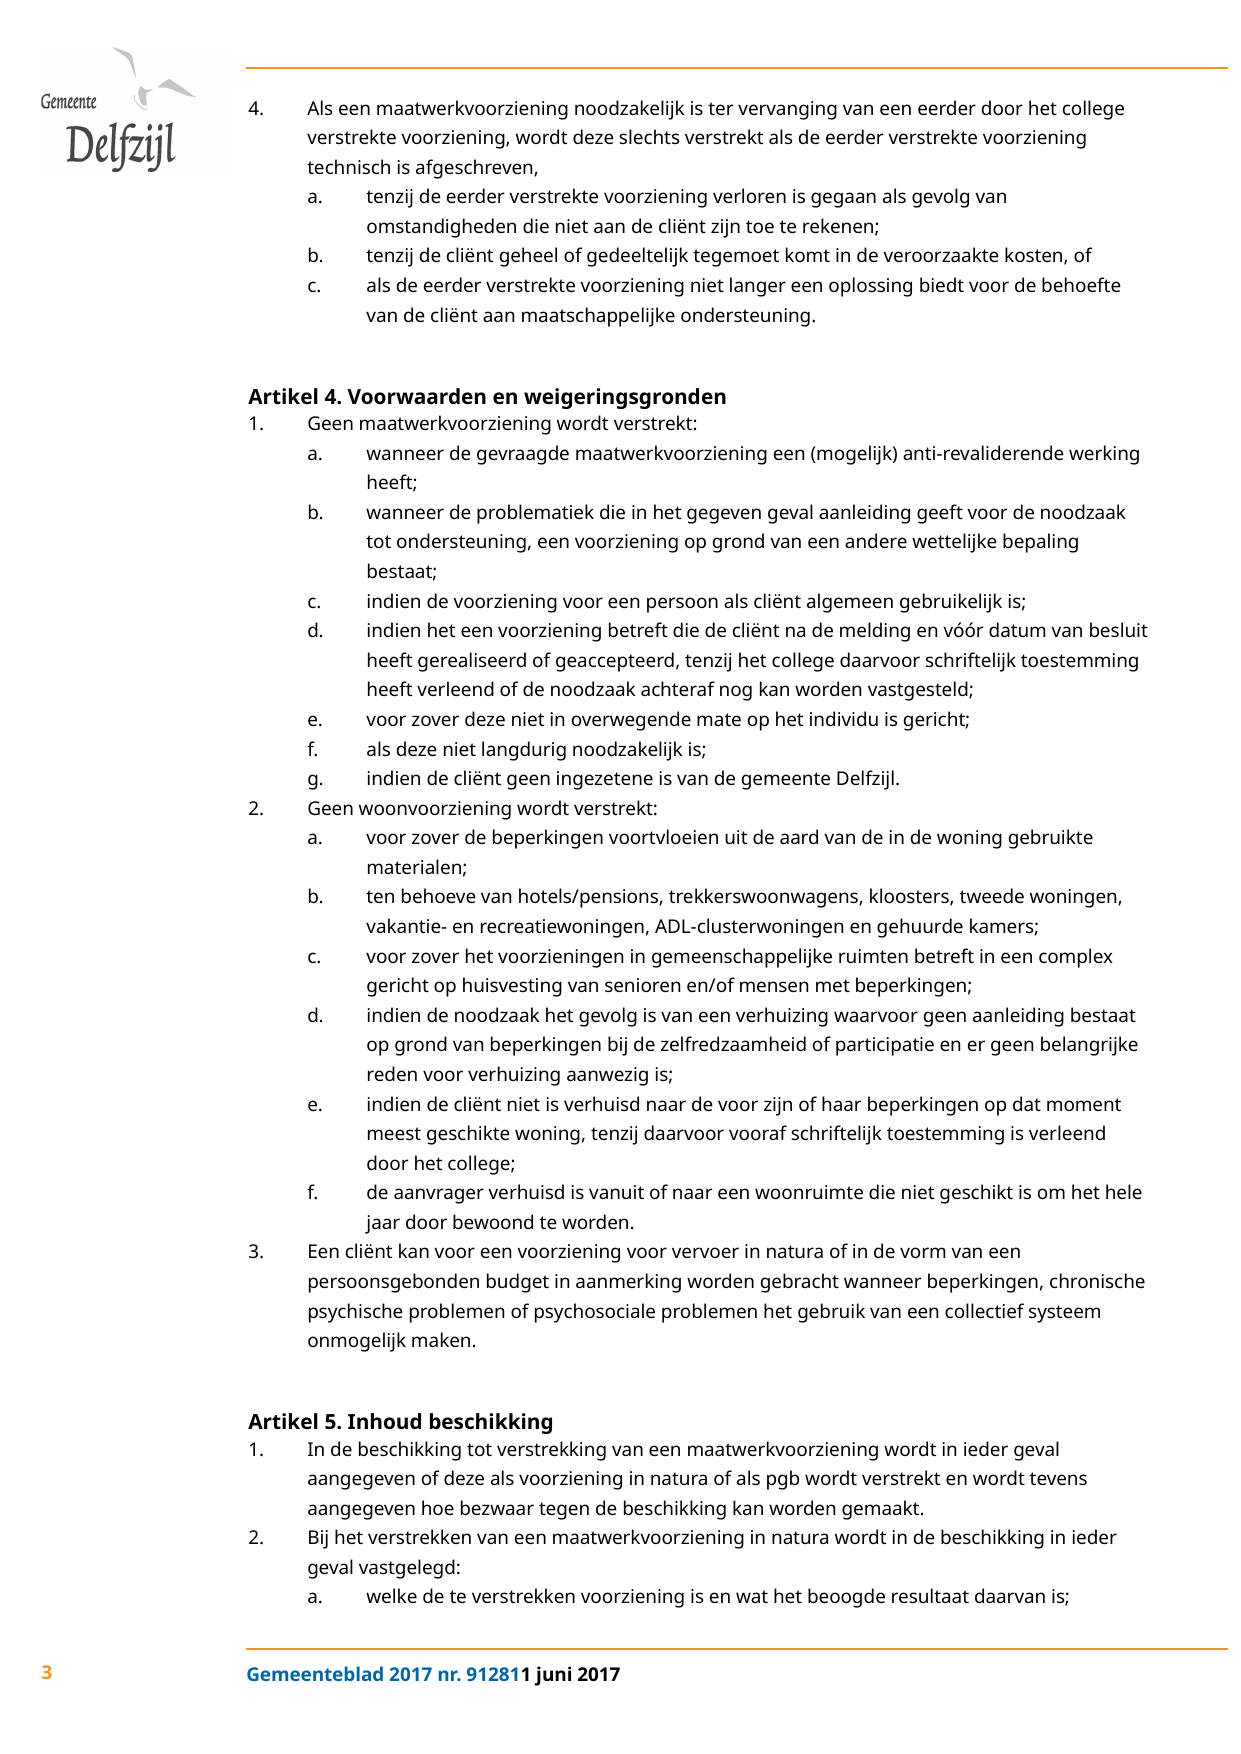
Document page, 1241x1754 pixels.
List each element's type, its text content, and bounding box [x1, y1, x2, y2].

list welke de te verstrekken voorziening is en wat het beoogde resultaat daarvan is; [307, 1584, 1152, 1609]
list voor zover de beperkingen voortvloeien uit de aard van de in de woning gebruikte materialen; [307, 824, 1152, 880]
list indien het een voorziening betreft die de cliënt na de melding en vóór datum van besluit heeft gerealiseerd of geaccepteerd, tenzij het college daarvoor schriftelijk toestemming heeft verleend of de noodzaak achteraf nog kan worden vastgesteld; [307, 617, 1152, 702]
list Als een maatwerkvoorziening noodzakelijk is ter vervanging van een eerder door het college verstrekte voorziening, wordt deze slechts verstrekt als de eerder verstrekte voorziening technisch is afgeschreven, [248, 95, 1152, 180]
list indien de cliënt geen ingezetene is van de gemeente Delfzijl. [307, 765, 1152, 791]
list tenzij de eerder verstrekte voorziening verloren is gegaan als gevolg van omstandigheden die niet aan de cliënt zijn toe te rekenen; [307, 183, 1152, 239]
list als deze niet langdurig noodzakelijk is; [307, 736, 1152, 761]
text Artikel 4. Voorwaarden en weigeringsgronden [248, 382, 1152, 410]
list voor zover het voorzieningen in gemeenschappelijke ruimten betreft in een complex gericht op huisvesting van senioren en/of mensen met beperkingen; [307, 943, 1152, 998]
list ten behoeve van hotels/pensions, trekkerswoonwagens, kloosters, tweede woningen, vakantie- en recreatiewoningen, ADL-clusterwoningen en gehuurde kamers; [307, 884, 1152, 939]
picture [41, 47, 231, 172]
list indien de voorziening voor een persoon als cliënt algemeen gebruikelijk is; [307, 588, 1152, 613]
list tenzij de cliënt geheel of gedeeltelijk tegemoet komt in de veroorzaakte kosten, of [307, 243, 1152, 268]
list Geen maatwerkvoorziening wordt verstrekt: [248, 410, 1152, 436]
list indien de cliënt niet is verhuisd naar de voor zijn of haar beperkingen op dat moment meest geschikte woning, tenzij daarvoor vooraf schriftelijk toestemming is verleend door het college; [307, 1091, 1152, 1176]
list Bij het verstrekken van een maatwerkvoorziening in natura wordt in de beschikking in ieder geval vastgelegd: [248, 1524, 1152, 1580]
list Geen woonvoorziening wordt verstrekt: [248, 795, 1152, 821]
list als de eerder verstrekte voorziening niet langer een oplossing biedt voor de behoefte van de cliënt aan maatschappelijke ondersteuning. [307, 272, 1152, 328]
text Artikel 5. Inhoud beschikking [248, 1407, 1152, 1436]
list voor zover deze niet in overwegende mate op het individu is gericht; [307, 706, 1152, 732]
list indien de noodzaak het gevolg is van een verhuizing waarvoor geen aanleiding bestaat op grond van beperkingen bij de zelfredzaamheid of participatie en er geen belangrijke reden voor verhuizing aanwezig is; [307, 1002, 1152, 1087]
list In de beschikking tot verstrekking van een maatwerkvoorziening wordt in ieder geval aangegeven of deze als voorziening in natura of als pgb wordt verstrekt en wordt tevens aangegeven hoe bezwaar tegen de beschikking kan worden gemaakt. [248, 1436, 1152, 1521]
list wanneer de problematiek die in het gegeven geval aanleiding geeft voor de noodzaak tot ondersteuning, een voorziening op grond van een andere wettelijke bepaling bestaat; [307, 499, 1152, 584]
list wanneer de gevraagde maatwerkvoorziening een (mogelijk) anti-revaliderende werking heeft; [307, 440, 1152, 495]
list Een cliënt kan voor een voorziening voor vervoer in natura of in de vorm van een persoonsgebonden budget in aanmerking worden gebracht wanneer beperkingen, chronische psychische problemen of psychosociale problemen het gebruik van een collectief systeem onmogelijk maken. [248, 1239, 1152, 1353]
list de aanvrager verhuisd is vanuit of naar een woonruimte die niet geschikt is om het hele jaar door bewoond te worden. [307, 1179, 1152, 1235]
